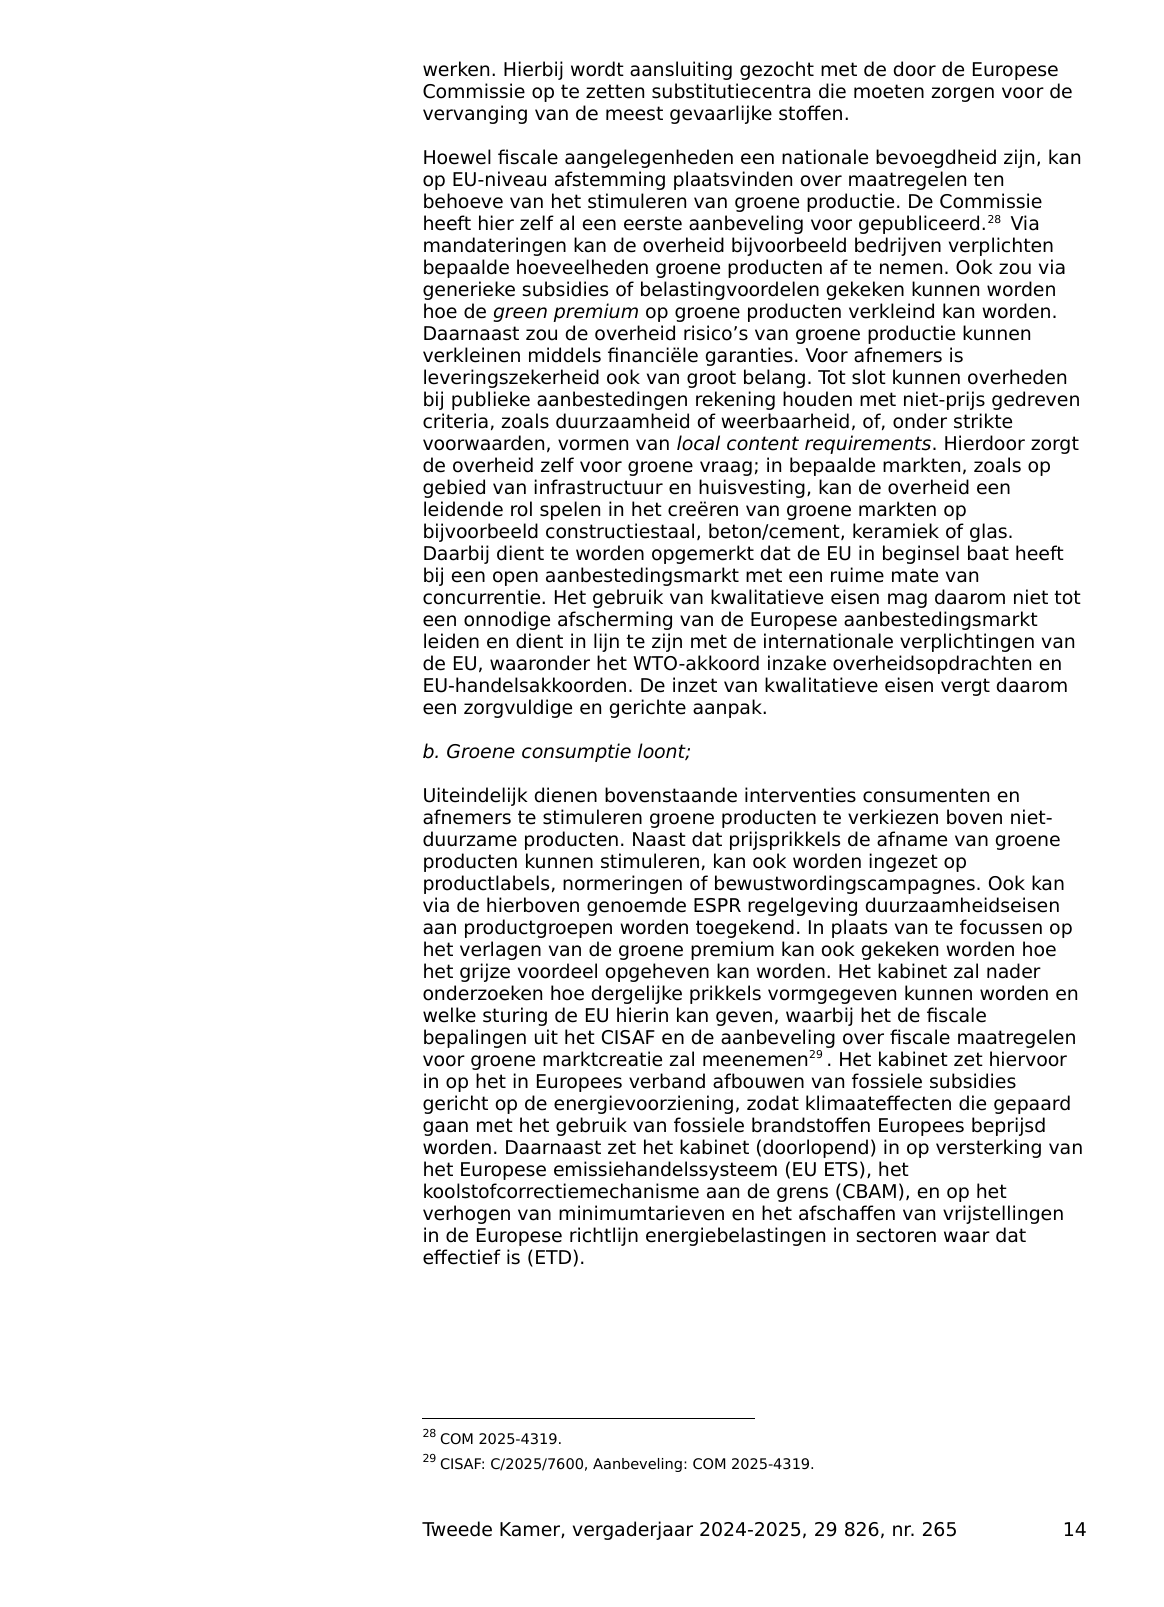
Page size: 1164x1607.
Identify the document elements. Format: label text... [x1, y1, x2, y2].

text Uiteindelijk dienen bovenstaande interventies consumenten en afnemers te stimuleren groene producten te verkiezen boven niet-duurzame producten. Naast dat prijsprikkels de afname van groene producten kunnen stimuleren, kan ook worden ingezet op productlabels, normeringen of bewustwordingscampagnes. Ook kan via de hierboven genoemde ESPR regelgeving duurzaamheidseisen aan productgroepen worden toegekend. In plaats van te focussen op het verlagen van de groene premium kan ook gekeken worden hoe het grijze voordeel opgeheven kan worden. Het kabinet zal nader onderzoeken hoe dergelijke prikkels vormgegeven kunnen worden en welke sturing de EU hierin kan geven, waarbij het de fiscale bepalingen uit het CISAF en de aanbeveling over fiscale maatregelen voor groene marktcreatie zal meenemen. Het kabinet zet hiervoor in op het in Europees verband afbouwen van fossiele subsidies gericht op de energievoorziening, zodat klimaateffecten die gepaard gaan met het gebruik van fossiele brandstoffen Europees beprijsd worden. Daarnaast zet het kabinet (doorlopend) in op versterking van het Europese emissiehandelssysteem (EU ETS), het koolstofcorrectiemechanisme aan de grens (CBAM), en op het verhogen van minimumtarieven en het afschaffen van vrijstellingen in de Europese richtlijn energiebelastingen in sectoren waar dat effectief is (ETD). [422, 785, 1087, 1268]
text Hoewel fiscale aangelegenheden een nationale bevoegdheid zijn, kan op EU-niveau afstemming plaatsvinden over maatregelen ten behoeve van het stimuleren van groene productie. De Commissie heeft hier zelf al een eerste aanbeveling voor gepubliceerd. Via mandateringen kan de overheid bijvoorbeeld bedrijven verplichten bepaalde hoeveelheden groene producten af te nemen. Ook zou via generieke subsidies of belastingvoordelen gekeken kunnen worden hoe de green premium op groene producten verkleind kan worden. Daarnaast zou de overheid risico’s van groene productie kunnen verkleinen middels financiële garanties. Voor afnemers is leveringszekerheid ook van groot belang. Tot slot kunnen overheden bij publieke aanbestedingen rekening houden met niet-prijs gedreven criteria, zoals duurzaamheid of weerbaarheid, of, onder strikte voorwaarden, vormen van local content requirements. Hierdoor zorgt de overheid zelf voor groene vraag; in bepaalde markten, zoals op gebied van infrastructuur en huisvesting, kan de overheid een leidende rol spelen in het creëren van groene markten op bijvoorbeeld constructiestaal, beton/cement, keramiek of glas. Daarbij dient te worden opgemerkt dat de EU in beginsel baat heeft bij een open aanbestedingsmarkt met een ruime mate van concurrentie. Het gebruik van kwalitatieve eisen mag daarom niet tot een onnodige afscherming van de Europese aanbestedingsmarkt leiden en dient in lijn te zijn met de internationale verplichtingen van de EU, waaronder het WTO-akkoord inzake overheidsopdrachten en EU-handelsakkoorden. De inzet van kwalitatieve eisen vergt daarom een zorgvuldige en gerichte aanpak. [422, 147, 1087, 719]
text werken. Hierbij wordt aansluiting gezocht met de door de Europese Commissie op te zetten substitutiecentra die moeten zorgen voor de vervanging van de meest gevaarlijke stoffen. [422, 59, 1087, 125]
subtitle b. Groene consumptie loont; [422, 741, 1087, 763]
text CISAF: C/2025/7600, Aanbeveling: COM 2025-4319. [422, 1452, 1087, 1474]
text COM 2025-4319. [422, 1427, 1087, 1449]
